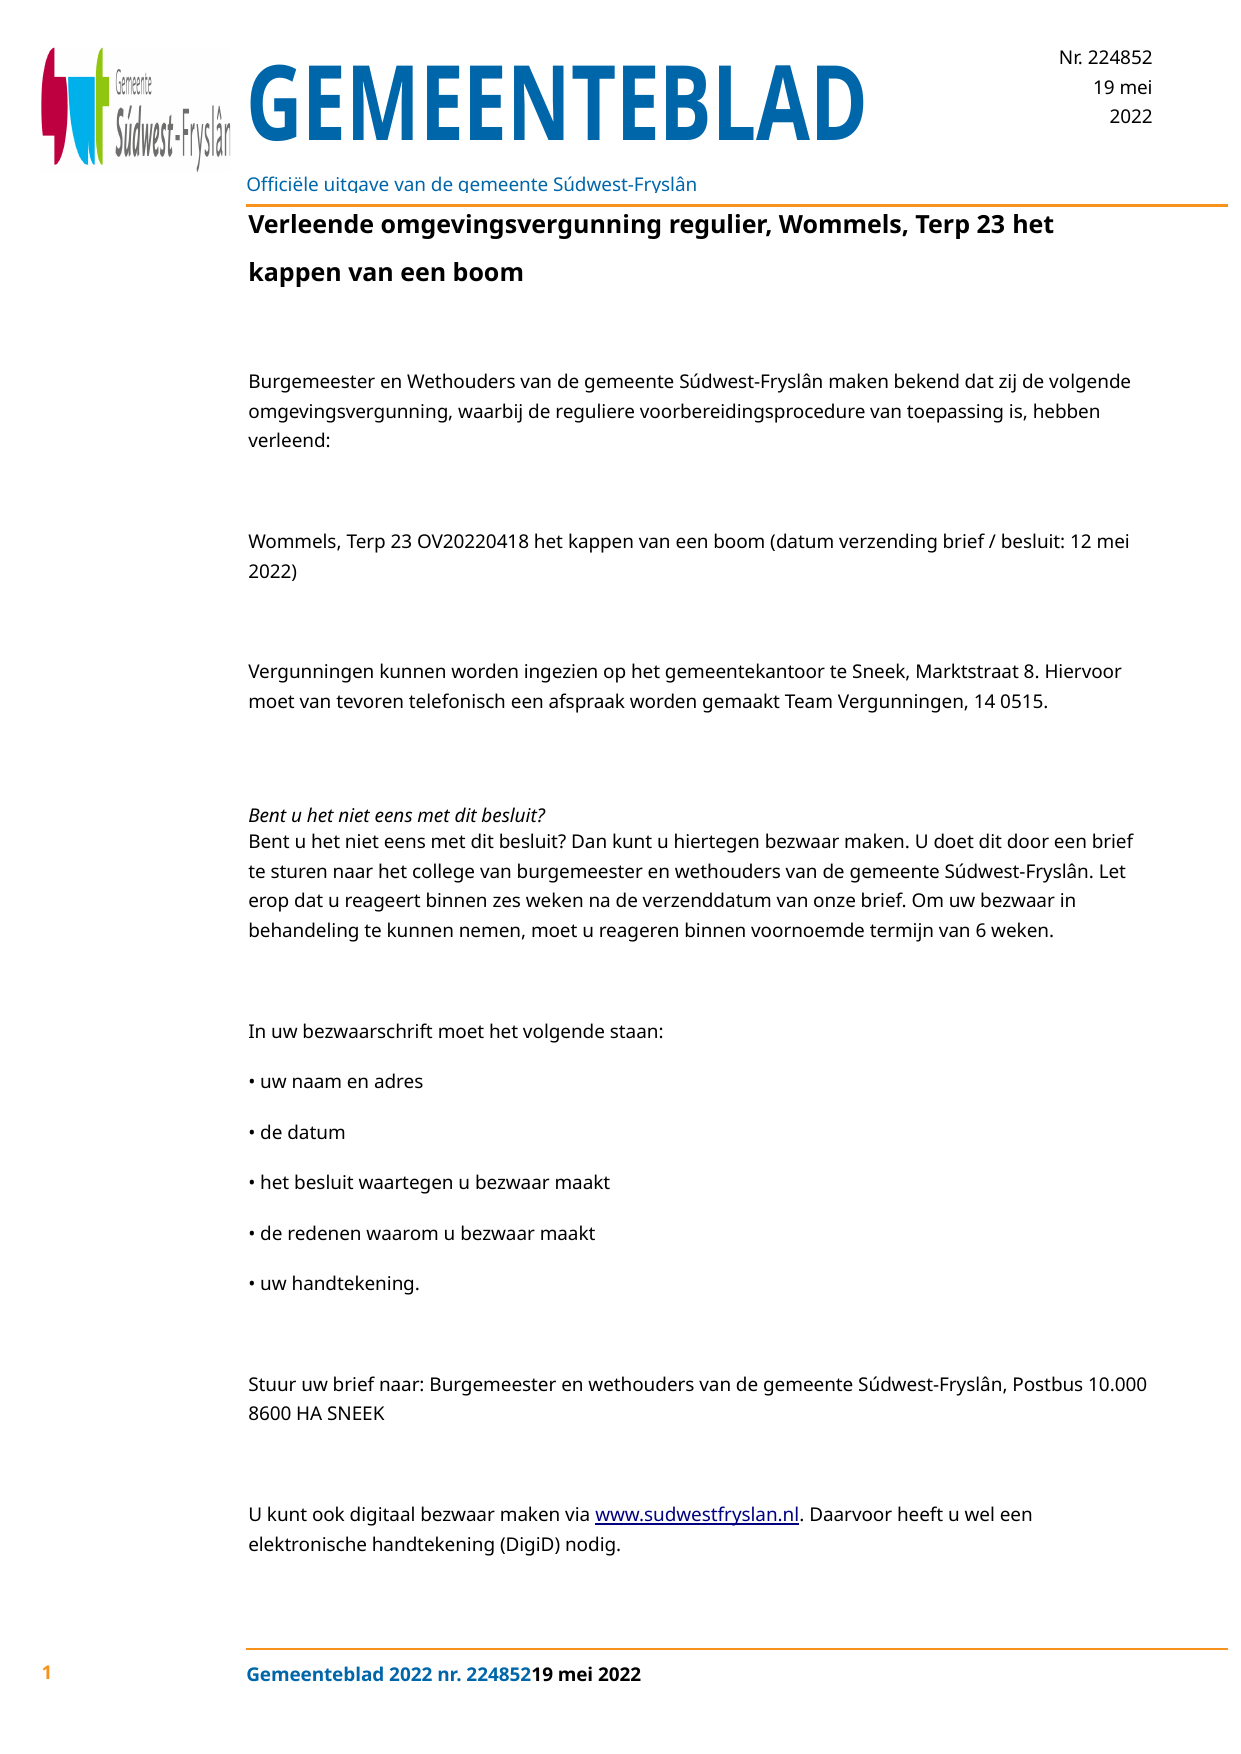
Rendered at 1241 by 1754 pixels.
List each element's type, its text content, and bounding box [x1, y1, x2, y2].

text • uw handtekening. [248, 1270, 1152, 1296]
text Bent u het niet eens met dit besluit? Dan kunt u hiertegen bezwaar maken. U doet dit door een brief te sturen naar het college van burgemeester en wethouders van de gemeente Súdwest-Fryslân. Let erop dat u reageert binnen zes weken na de verzenddatum van onze brief. Om uw bezwaar in behandeling te kunnen nemen, moet u reageren binnen voornoemde termijn van 6 weken. [248, 828, 1152, 943]
text Burgemeester en Wethouders van de gemeente Súdwest-Fryslân maken bekend dat zij de volgende omgevingsvergunning, waarbij de reguliere voorbereidingsprocedure van toepassing is, hebben verleend: [248, 368, 1152, 453]
text Bent u het niet eens met dit besluit? [248, 803, 1152, 828]
text Verleende omgevingsvergunning regulier, Wommels, Terp 23 het kappen van een boom [248, 207, 1152, 288]
text • de datum [248, 1119, 1152, 1144]
text Vergunningen kunnen worden ingezien op het gemeentekantoor te Sneek, Marktstraat 8. Hiervoor moet van tevoren telefonisch een afspraak worden gemaakt Team Vergunningen, 14 0515. [248, 659, 1152, 714]
text • uw naam en adres [248, 1068, 1152, 1094]
picture [41, 47, 231, 172]
text Stuur uw brief naar: Burgemeester en wethouders van de gemeente Súdwest-Fryslân, Postbus 10.000 8600 HA SNEEK [248, 1371, 1152, 1426]
text • het besluit waartegen u bezwaar maakt [248, 1169, 1152, 1195]
text In uw bezwaarschrift moet het volgende staan: [248, 1018, 1152, 1044]
text • de redenen waarom u bezwaar maakt [248, 1220, 1152, 1245]
text U kunt ook digitaal bezwaar maken via www.sudwestfryslan.nl. Daarvoor heeft u wel een elektronische handtekening (DigiD) nodig. [248, 1501, 1152, 1557]
text Wommels, Terp 23 OV20220418 het kappen van een boom (datum verzending brief / besluit: 12 mei 2022) [248, 528, 1152, 584]
